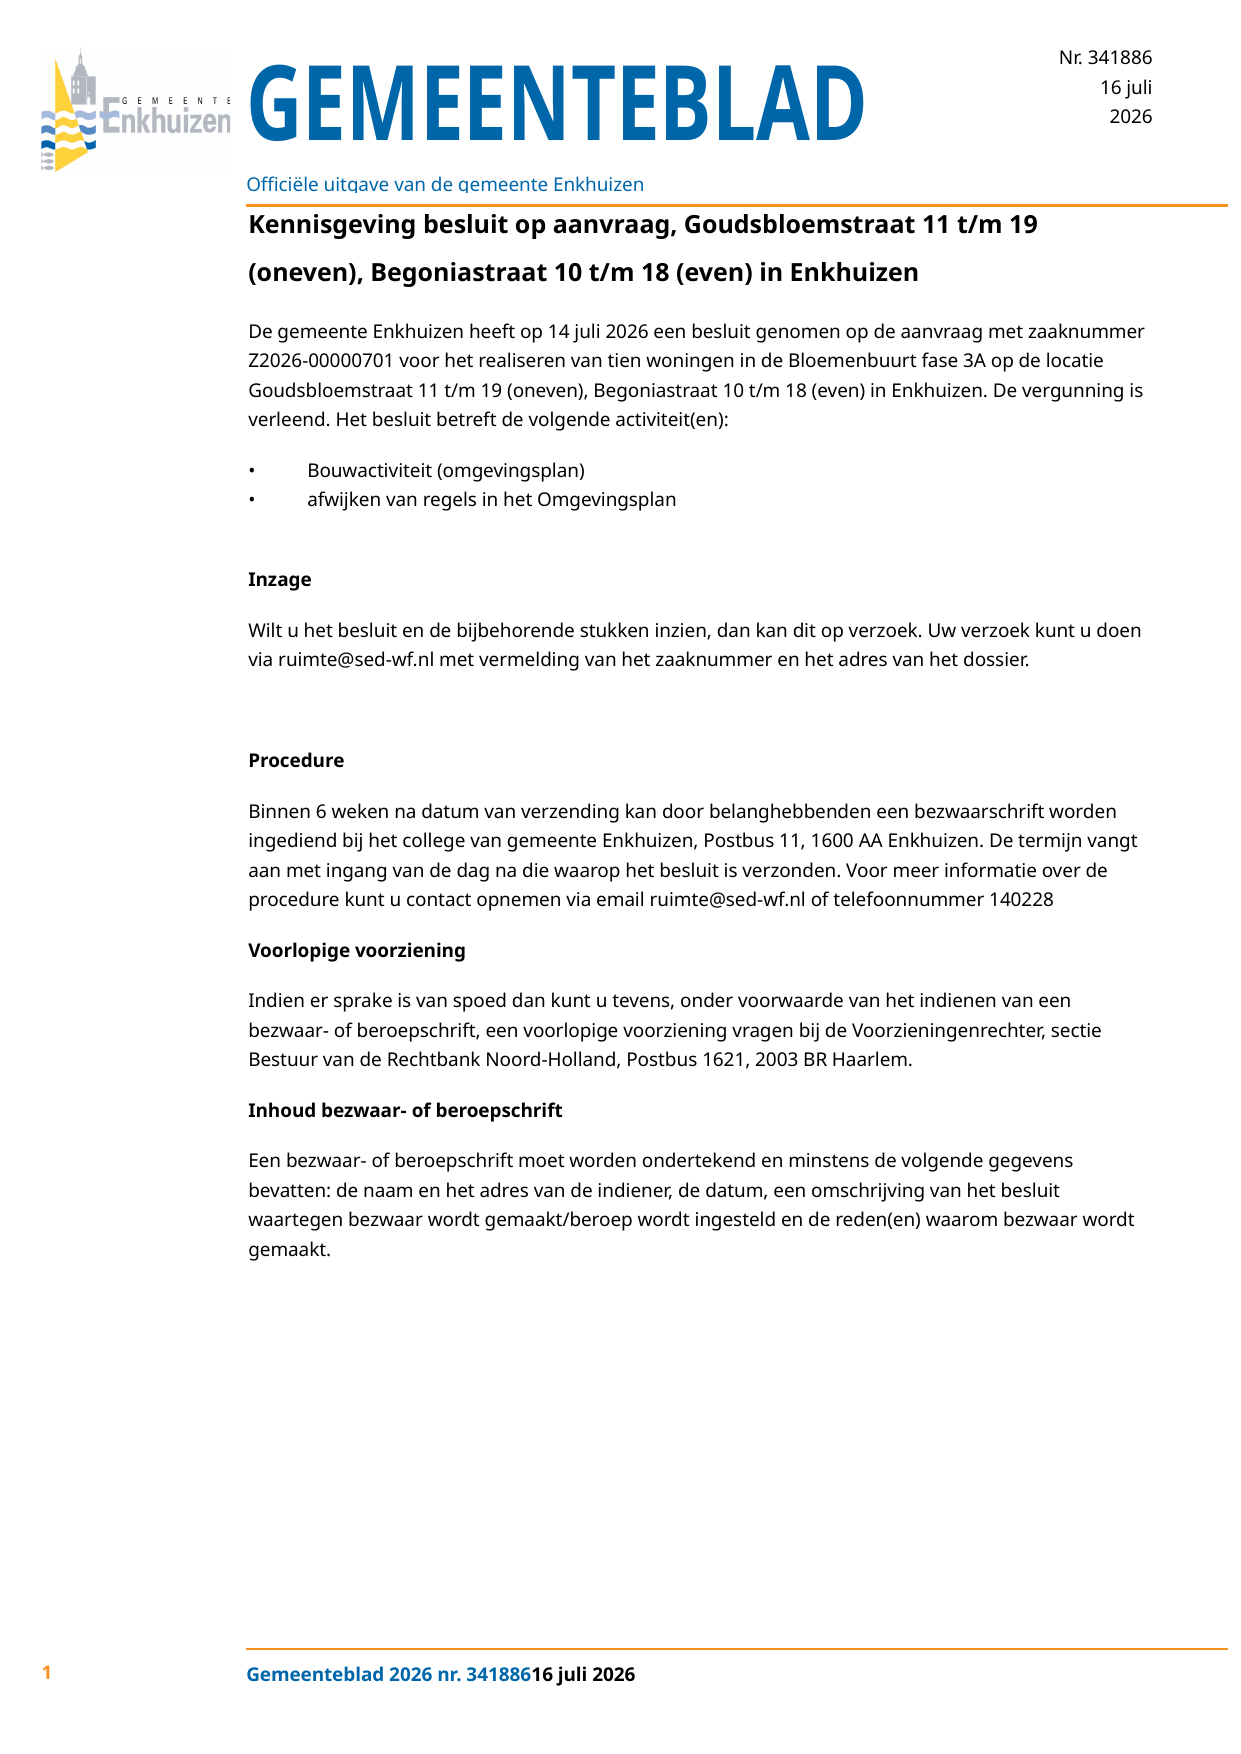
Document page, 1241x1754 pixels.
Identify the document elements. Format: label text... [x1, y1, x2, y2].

text Procedure [248, 747, 1152, 773]
text Inzage [248, 567, 1152, 592]
picture [41, 47, 231, 172]
text Een bezwaar- of beroepschrift moet worden ondertekend en minstens de volgende gegevens bevatten: de naam en het adres van de indiener, de datum, een omschrijving van het besluit waartegen bezwaar wordt gemaakt/beroep wordt ingesteld en de reden(en) waarom bezwaar wordt gemaakt. [248, 1147, 1152, 1262]
text Kennisgeving besluit op aanvraag, Goudsbloemstraat 11 t/m 19 (oneven), Begoniastraat 10 t/m 18 (even) in Enkhuizen [248, 207, 1152, 288]
text Inhoud bezwaar- of beroepschrift [248, 1097, 1152, 1123]
text Wilt u het besluit en de bijbehorende stukken inzien, dan kan dit op verzoek. Uw verzoek kunt u doen via ruimte@sed-wf.nl met vermelding van het zaaknummer en het adres van het dossier. [248, 617, 1152, 672]
text Indien er sprake is van spoed dan kunt u tevens, onder voorwaarde van het indienen van een bezwaar- of beroepschrift, een voorlopige voorziening vragen bij de Voorzieningenrechter, sectie Bestuur van de Rechtbank Noord-Holland, Postbus 1621, 2003 BR Haarlem. [248, 987, 1152, 1072]
list Bouwactiviteit (omgevingsplan) [248, 457, 1152, 483]
text Binnen 6 weken na datum van verzending kan door belanghebbenden een bezwaarschrift worden ingediend bij het college van gemeente Enkhuizen, Postbus 11, 1600 AA Enkhuizen. De termijn vangt aan met ingang van de dag na die waarop het besluit is verzonden. Voor meer informatie over de procedure kunt u contact opnemen via email ruimte@sed-wf.nl of telefoonnummer 140228 [248, 798, 1152, 912]
list afwijken van regels in het Omgevingsplan [248, 487, 1152, 512]
text Voorlopige voorziening [248, 937, 1152, 963]
text De gemeente Enkhuizen heeft op 14 juli 2026 een besluit genomen op de aanvraag met zaaknummer Z2026-00000701 voor het realiseren van tien woningen in de Bloemenbuurt fase 3A op de locatie Goudsbloemstraat 11 t/m 19 (oneven), Begoniastraat 10 t/m 18 (even) in Enkhuizen. De vergunning is verleend. Het besluit betreft de volgende activiteit(en): [248, 318, 1152, 432]
